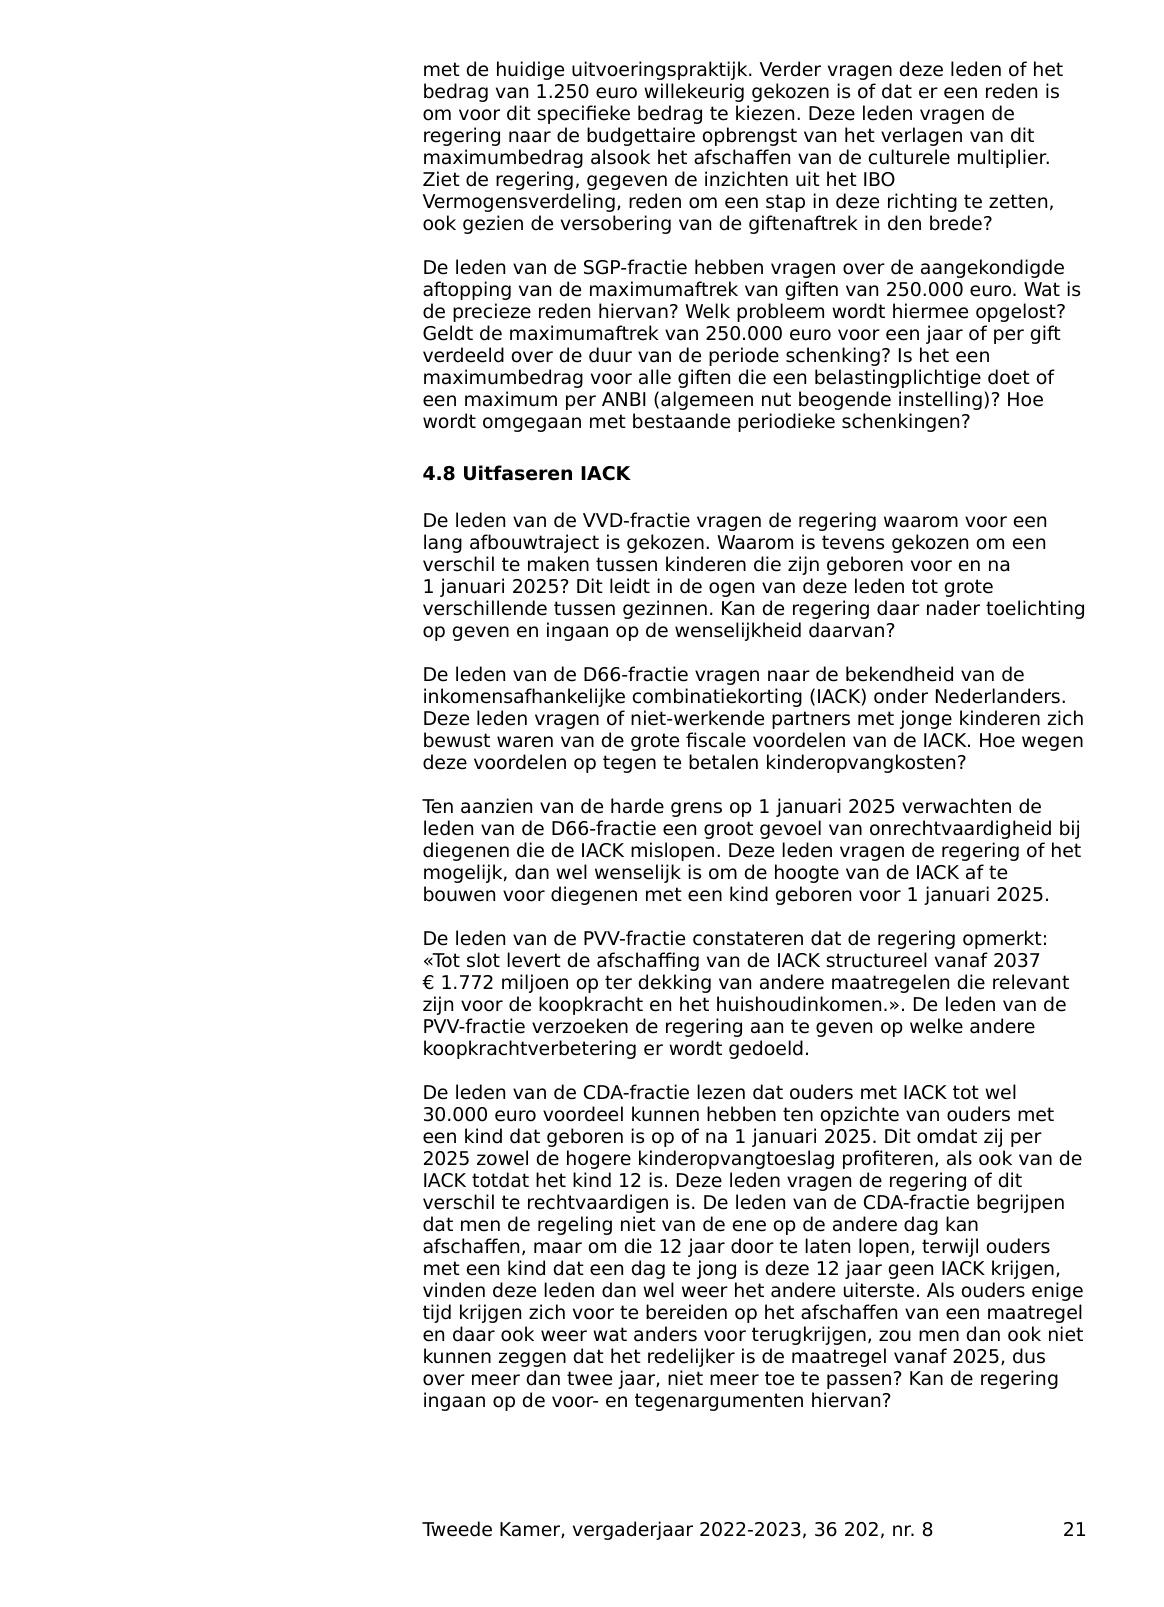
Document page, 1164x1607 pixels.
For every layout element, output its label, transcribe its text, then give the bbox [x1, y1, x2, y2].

text Ten aanzien van de harde grens op 1 januari 2025 verwachten de leden van de D66-fractie een groot gevoel van onrechtvaardigheid bij diegenen die de IACK mislopen. Deze leden vragen de regering of het mogelijk, dan wel wenselijk is om de hoogte van de IACK af te bouwen voor diegenen met een kind geboren voor 1 januari 2025. [422, 796, 1087, 906]
text met de huidige uitvoeringspraktijk. Verder vragen deze leden of het bedrag van 1.250 euro willekeurig gekozen is of dat er een reden is om voor dit specifieke bedrag te kiezen. Deze leden vragen de regering naar de budgettaire opbrengst van het verlagen van dit maximumbedrag alsook het afschaffen van de culturele multiplier. Ziet de regering, gegeven de inzichten uit het IBO Vermogensverdeling, reden om een stap in deze richting te zetten, ook gezien de versobering van de giftenaftrek in den brede? [422, 59, 1087, 235]
text De leden van de D66-fractie vragen naar de bekendheid van de inkomensafhankelijke combinatiekorting (IACK) onder Nederlanders. Deze leden vragen of niet-werkende partners met jonge kinderen zich bewust waren van de grote fiscale voordelen van de IACK. Hoe wegen deze voordelen op tegen te betalen kinderopvangkosten? [422, 664, 1087, 774]
subtitle 4.8 Uitfaseren IACK [422, 463, 1087, 485]
text De leden van de CDA-fractie lezen dat ouders met IACK tot wel 30.000 euro voordeel kunnen hebben ten opzichte van ouders met een kind dat geboren is op of na 1 januari 2025. Dit omdat zij per 2025 zowel de hogere kinderopvangtoeslag profiteren, als ook van de IACK totdat het kind 12 is. Deze leden vragen de regering of dit verschil te rechtvaardigen is. De leden van de CDA-fractie begrijpen dat men de regeling niet van de ene op de andere dag kan afschaffen, maar om die 12 jaar door te laten lopen, terwijl ouders met een kind dat een dag te jong is deze 12 jaar geen IACK krijgen, vinden deze leden dan wel weer het andere uiterste. Als ouders enige tijd krijgen zich voor te bereiden op het afschaffen van een maatregel en daar ook weer wat anders voor terugkrijgen, zou men dan ook niet kunnen zeggen dat het redelijker is de maatregel vanaf 2025, dus over meer dan twee jaar, niet meer toe te passen? Kan de regering ingaan op de voor- en tegenargumenten hiervan? [422, 1082, 1087, 1412]
text De leden van de PVV-fractie constateren dat de regering opmerkt: «Tot slot levert de afschaffing van de IACK structureel vanaf 2037 € 1.772 miljoen op ter dekking van andere maatregelen die relevant zijn voor de koopkracht en het huishoudinkomen.». De leden van de PVV-fractie verzoeken de regering aan te geven op welke andere koopkrachtverbetering er wordt gedoeld. [422, 928, 1087, 1060]
text De leden van de SGP-fractie hebben vragen over de aangekondigde aftopping van de maximumaftrek van giften van 250.000 euro. Wat is de precieze reden hiervan? Welk probleem wordt hiermee opgelost? Geldt de maximumaftrek van 250.000 euro voor een jaar of per gift verdeeld over de duur van de periode schenking? Is het een maximumbedrag voor alle giften die een belastingplichtige doet of een maximum per ANBI (algemeen nut beogende instelling)? Hoe wordt omgegaan met bestaande periodieke schenkingen? [422, 257, 1087, 433]
text De leden van de VVD-fractie vragen de regering waarom voor een lang afbouwtraject is gekozen. Waarom is tevens gekozen om een verschil te maken tussen kinderen die zijn geboren voor en na 1 januari 2025? Dit leidt in de ogen van deze leden tot grote verschillende tussen gezinnen. Kan de regering daar nader toelichting op geven en ingaan op de wenselijkheid daarvan? [422, 510, 1087, 642]
